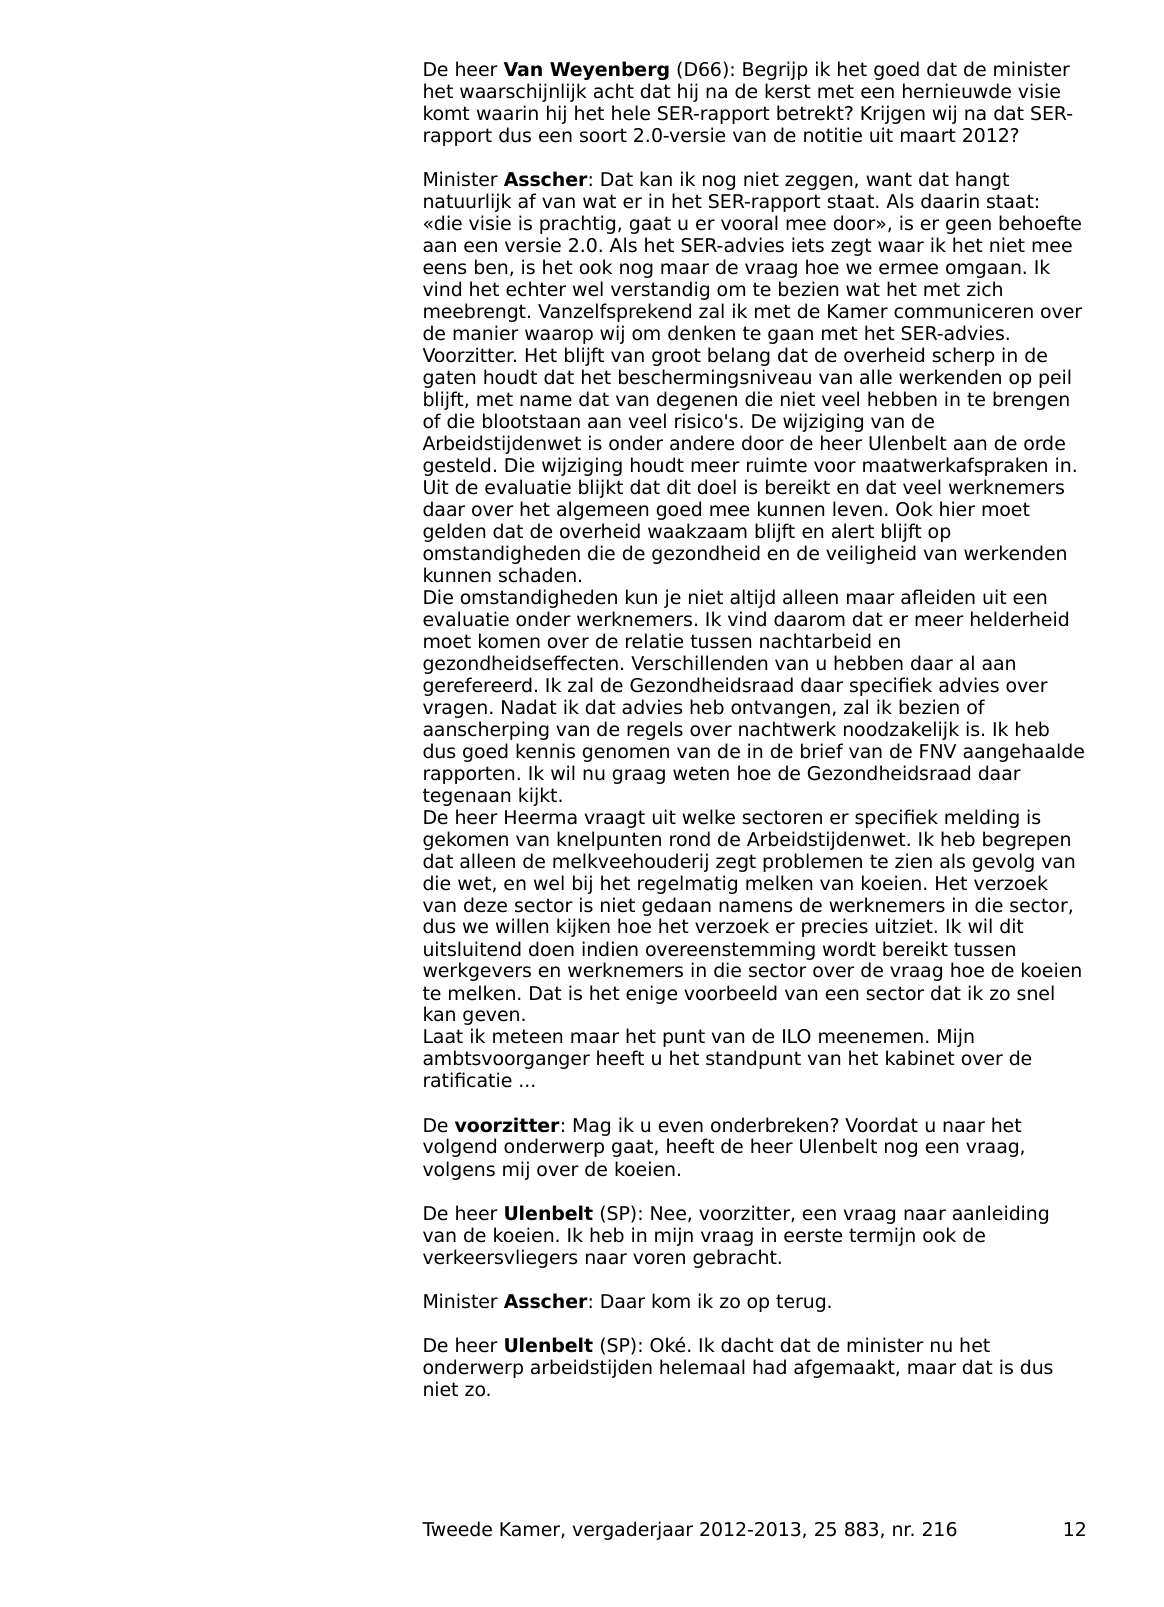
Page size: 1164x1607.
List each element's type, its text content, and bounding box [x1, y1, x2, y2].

text Die omstandigheden kun je niet altijd alleen maar afleiden uit een evaluatie onder werknemers. Ik vind daarom dat er meer helderheid moet komen over de relatie tussen nachtarbeid en gezondheidseffecten. Verschillenden van u hebben daar al aan gerefereerd. Ik zal de Gezondheidsraad daar specifiek advies over vragen. Nadat ik dat advies heb ontvangen, zal ik bezien of aanscherping van de regels over nachtwerk noodzakelijk is. Ik heb dus goed kennis genomen van de in de brief van de FNV aangehaalde rapporten. Ik wil nu graag weten hoe de Gezondheidsraad daar tegenaan kijkt. [422, 587, 1087, 807]
text De heer Heerma vraagt uit welke sectoren er specifiek melding is gekomen van knelpunten rond de Arbeidstijdenwet. Ik heb begrepen dat alleen de melkveehouderij zegt problemen te zien als gevolg van die wet, en wel bij het regelmatig melken van koeien. Het verzoek van deze sector is niet gedaan namens de werknemers in die sector, dus we willen kijken hoe het verzoek er precies uitziet. Ik wil dit uitsluitend doen indien overeenstemming wordt bereikt tussen werkgevers en werknemers in die sector over de vraag hoe de koeien te melken. Dat is het enige voorbeeld van een sector dat ik zo snel kan geven. [422, 807, 1087, 1026]
text De heer Van Weyenberg (D66): Begrijp ik het goed dat de minister het waarschijnlijk acht dat hij na de kerst met een hernieuwde visie komt waarin hij het hele SER-rapport betrekt? Krijgen wij na dat SER-rapport dus een soort 2.0-versie van de notitie uit maart 2012? [422, 59, 1087, 147]
text De voorzitter: Mag ik u even onderbreken? Voordat u naar het volgend onderwerp gaat, heeft de heer Ulenbelt nog een vraag, volgens mij over de koeien. [422, 1114, 1087, 1180]
text Minister Asscher: Dat kan ik nog niet zeggen, want dat hangt natuurlijk af van wat er in het SER-rapport staat. Als daarin staat: «die visie is prachtig, gaat u er vooral mee door», is er geen behoefte aan een versie 2.0. Als het SER-advies iets zegt waar ik het niet mee eens ben, is het ook nog maar de vraag hoe we ermee omgaan. Ik vind het echter wel verstandig om te bezien wat het met zich meebrengt. Vanzelfsprekend zal ik met de Kamer communiceren over de manier waarop wij om denken te gaan met het SER-advies. [422, 169, 1087, 345]
text Minister Asscher: Daar kom ik zo op terug. [422, 1291, 1087, 1313]
text Voorzitter. Het blijft van groot belang dat de overheid scherp in de gaten houdt dat het beschermingsniveau van alle werkenden op peil blijft, met name dat van degenen die niet veel hebben in te brengen of die blootstaan aan veel risico's. De wijziging van de Arbeidstijdenwet is onder andere door de heer Ulenbelt aan de orde gesteld. Die wijziging houdt meer ruimte voor maatwerkafspraken in. Uit de evaluatie blijkt dat dit doel is bereikt en dat veel werknemers daar over het algemeen goed mee kunnen leven. Ook hier moet gelden dat de overheid waakzaam blijft en alert blijft op omstandigheden die de gezondheid en de veiligheid van werkenden kunnen schaden. [422, 345, 1087, 587]
text De heer Ulenbelt (SP): Nee, voorzitter, een vraag naar aanleiding van de koeien. Ik heb in mijn vraag in eerste termijn ook de verkeersvliegers naar voren gebracht. [422, 1203, 1087, 1268]
text De heer Ulenbelt (SP): Oké. Ik dacht dat de minister nu het onderwerp arbeidstijden helemaal had afgemaakt, maar dat is dus niet zo. [422, 1335, 1087, 1401]
text Laat ik meteen maar het punt van de ILO meenemen. Mijn ambtsvoorganger heeft u het standpunt van het kabinet over de ratificatie ... [422, 1026, 1087, 1092]
